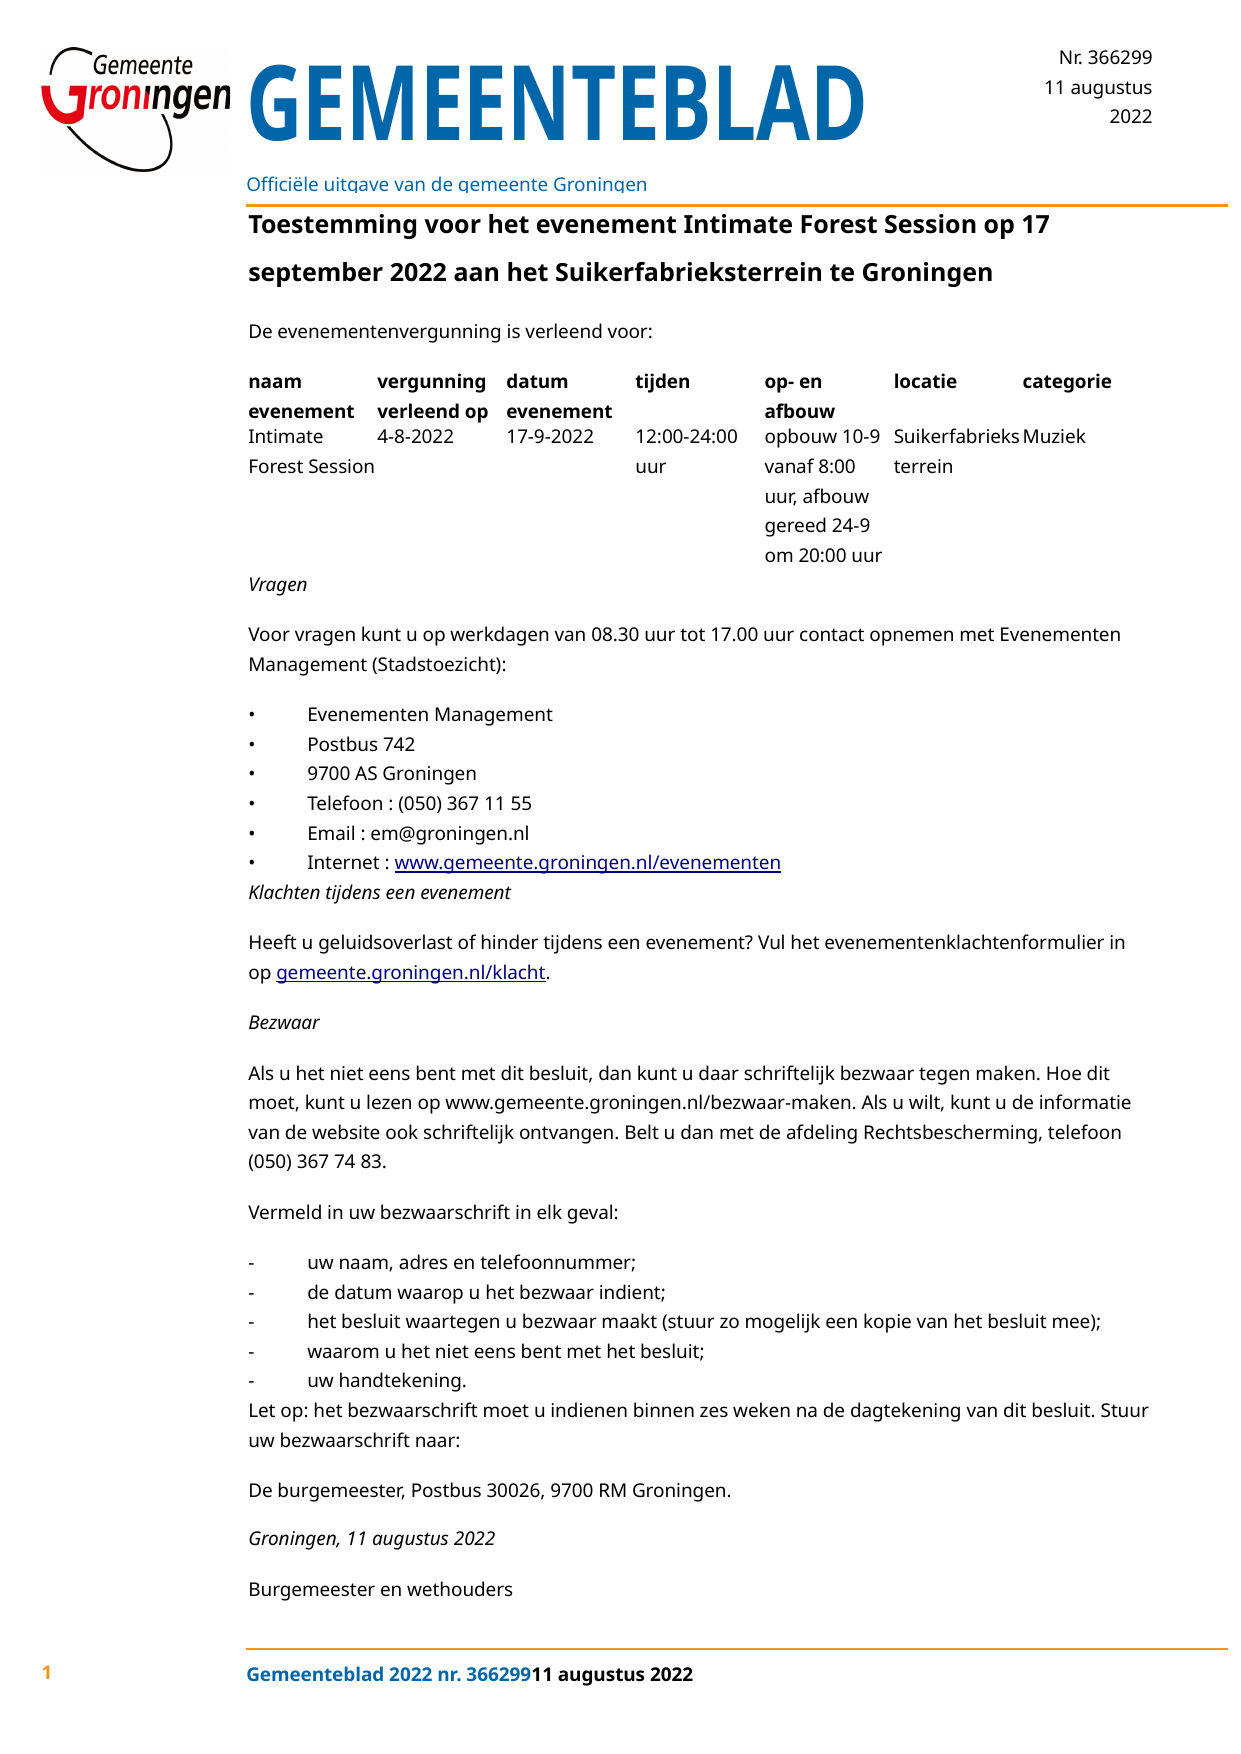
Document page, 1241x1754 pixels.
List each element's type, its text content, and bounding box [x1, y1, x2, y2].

table_header vergunning verleend op [377, 369, 506, 424]
list 9700 AS Groningen [248, 761, 1152, 786]
list uw handtekening. [248, 1368, 1152, 1393]
table_cell Suikerfabrieksterrein [894, 424, 1022, 568]
list de datum waarop u het bezwaar indient; [248, 1279, 1152, 1305]
text Bezwaar [248, 1009, 1152, 1035]
list het besluit waartegen u bezwaar maakt (stuur zo mogelijk een kopie van het besluit mee); [248, 1308, 1152, 1334]
text Klachten tijdens een evenement [248, 879, 1152, 905]
list uw naam, adres en telefoonnummer; [248, 1249, 1152, 1275]
table_cell 17-9-2022 [506, 424, 635, 568]
text Let op: het bezwaarschrift moet u indienen binnen zes weken na de dagtekening van dit besluit. Stuur uw bezwaarschrift naar: [248, 1397, 1152, 1453]
list Email : em@groningen.nl [248, 820, 1152, 846]
text Vermeld in uw bezwaarschrift in elk geval: [248, 1199, 1152, 1225]
list waarom u het niet eens bent met het besluit; [248, 1338, 1152, 1364]
table_header tijden [635, 369, 764, 424]
text Toestemming voor het evenement Intimate Forest Session op 17 september 2022 aan het Suikerfabrieksterrein te Groningen [248, 207, 1152, 288]
text Groningen, 11 augustus 2022 [248, 1525, 1152, 1551]
picture [41, 47, 231, 172]
list Postbus 742 [248, 731, 1152, 757]
table_header naam evenement [248, 369, 377, 424]
text De evenementenvergunning is verleend voor: [248, 318, 1152, 344]
table_cell Intimate Forest Session [248, 424, 377, 568]
table_header locatie [894, 369, 1022, 424]
table_header op- en afbouw [764, 369, 893, 424]
text Voor vragen kunt u op werkdagen van 08.30 uur tot 17.00 uur contact opnemen met Evenementen Management (Stadstoezicht): [248, 621, 1152, 677]
list Evenementen Management [248, 701, 1152, 727]
table_cell Muziek [1023, 424, 1152, 568]
table_header datum evenement [506, 369, 635, 424]
list Telefoon : (050) 367 11 55 [248, 790, 1152, 816]
table_header categorie [1023, 369, 1152, 424]
text Als u het niet eens bent met dit besluit, dan kunt u daar schriftelijk bezwaar tegen maken. Hoe dit moet, kunt u lezen op www.gemeente.groningen.nl/bezwaar-maken. Als u wilt, kunt u de informatie van de website ook schriftelijk ontvangen. Belt u dan met de afdeling Rechtsbescherming, telefoon (050) 367 74 83. [248, 1060, 1152, 1174]
table_cell 4-8-2022 [377, 424, 506, 568]
list Internet : www.gemeente.groningen.nl/evenementen [248, 849, 1152, 875]
table_cell opbouw 10-9 vanaf 8:00 uur, afbouw gereed 24-9 om 20:00 uur [764, 424, 893, 568]
table_cell 12:00-24:00 uur [635, 424, 764, 568]
text De burgemeester, Postbus 30026, 9700 RM Groningen. [248, 1477, 1152, 1503]
text Burgemeester en wethouders [248, 1577, 1152, 1602]
text Vragen [248, 571, 1152, 597]
text Heeft u geluidsoverlast of hinder tijdens een evenement? Vul het evenementenklachtenformulier in op gemeente.groningen.nl/klacht. [248, 929, 1152, 985]
